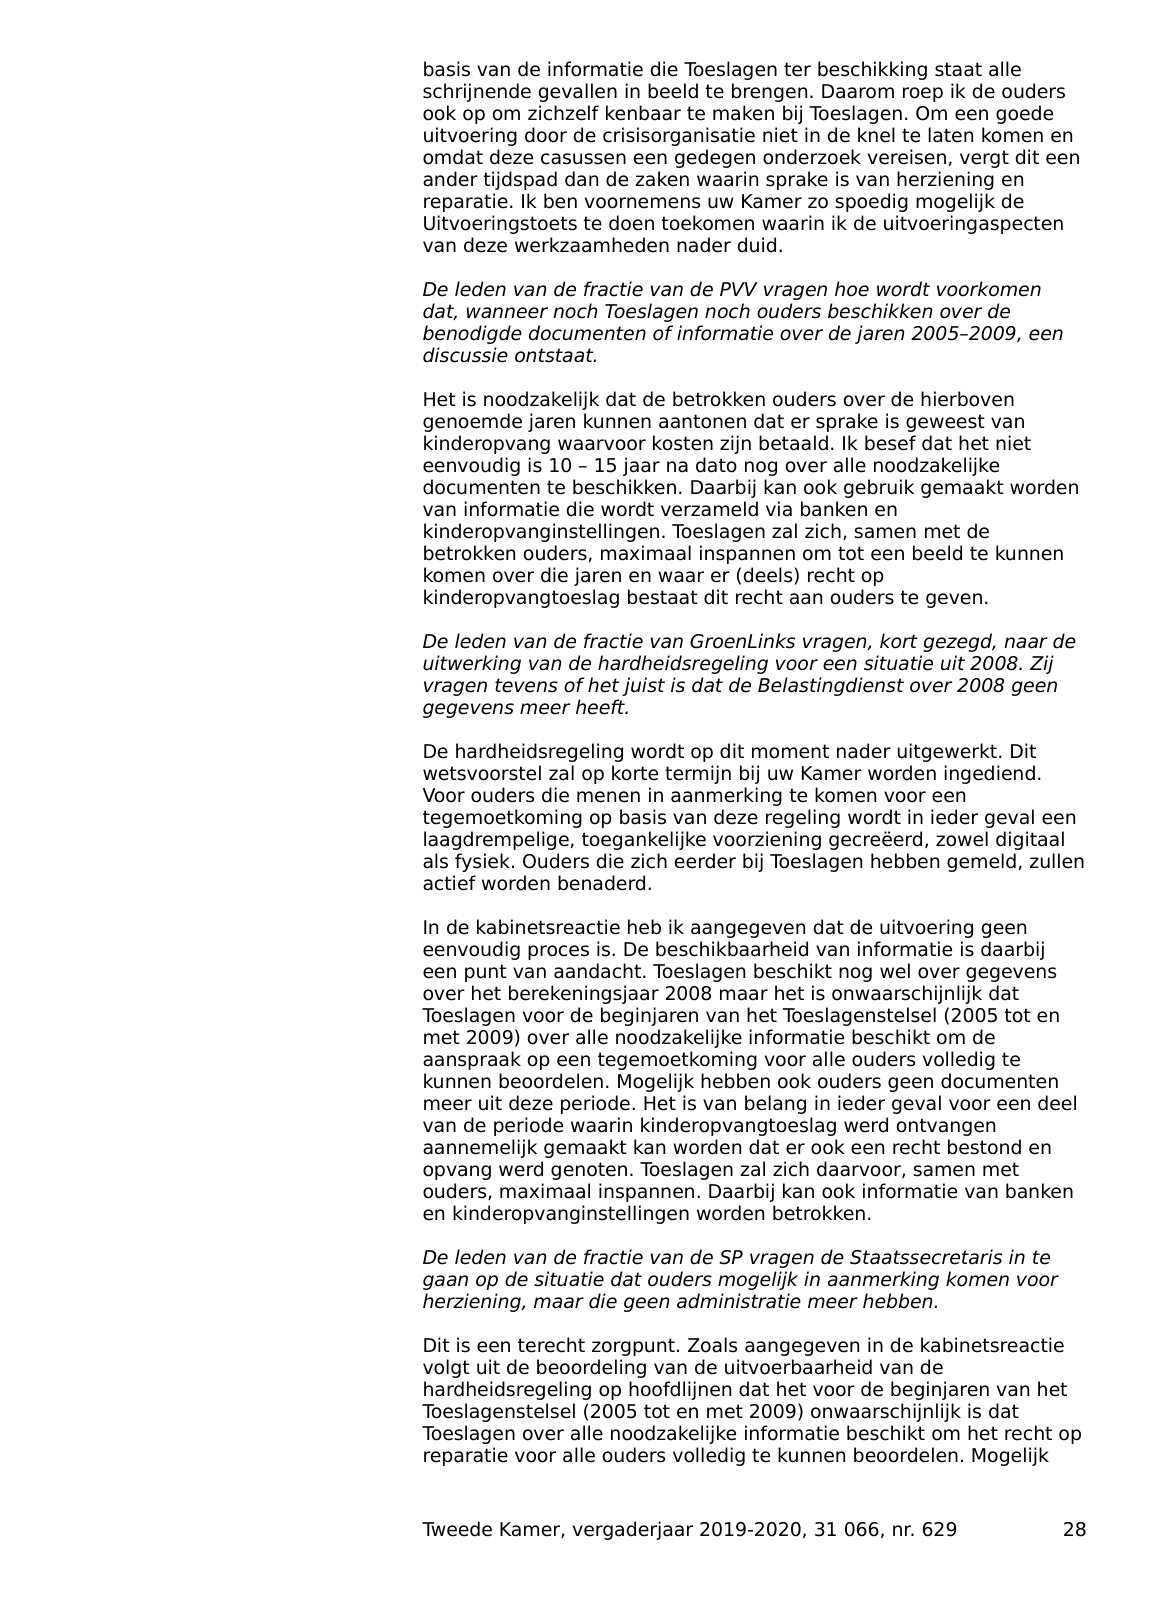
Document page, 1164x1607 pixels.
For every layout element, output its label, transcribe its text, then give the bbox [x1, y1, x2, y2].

text De leden van de fractie van de PVV vragen hoe wordt voorkomen dat, wanneer noch Toeslagen noch ouders beschikken over de benodigde documenten of informatie over de jaren 2005–2009, een discussie ontstaat. [422, 279, 1087, 367]
text In de kabinetsreactie heb ik aangegeven dat de uitvoering geen eenvoudig proces is. De beschikbaarheid van informatie is daarbij een punt van aandacht. Toeslagen beschikt nog wel over gegevens over het berekeningsjaar 2008 maar het is onwaarschijnlijk dat Toeslagen voor de beginjaren van het Toeslagenstelsel (2005 tot en met 2009) over alle noodzakelijke informatie beschikt om de aanspraak op een tegemoetkoming voor alle ouders volledig te kunnen beoordelen. Mogelijk hebben ook ouders geen documenten meer uit deze periode. Het is van belang in ieder geval voor een deel van de periode waarin kinderopvangtoeslag werd ontvangen aannemelijk gemaakt kan worden dat er ook een recht bestond en opvang werd genoten. Toeslagen zal zich daarvoor, samen met ouders, maximaal inspannen. Daarbij kan ook informatie van banken en kinderopvanginstellingen worden betrokken. [422, 917, 1087, 1225]
text Het is noodzakelijk dat de betrokken ouders over de hierboven genoemde jaren kunnen aantonen dat er sprake is geweest van kinderopvang waarvoor kosten zijn betaald. Ik besef dat het niet eenvoudig is 10 – 15 jaar na dato nog over alle noodzakelijke documenten te beschikken. Daarbij kan ook gebruik gemaakt worden van informatie die wordt verzameld via banken en kinderopvanginstellingen. Toeslagen zal zich, samen met de betrokken ouders, maximaal inspannen om tot een beeld te kunnen komen over die jaren en waar er (deels) recht op kinderopvangtoeslag bestaat dit recht aan ouders te geven. [422, 389, 1087, 609]
text Dit is een terecht zorgpunt. Zoals aangegeven in de kabinetsreactie volgt uit de beoordeling van de uitvoerbaarheid van de hardheidsregeling op hoofdlijnen dat het voor de beginjaren van het Toeslagenstelsel (2005 tot en met 2009) onwaarschijnlijk is dat Toeslagen over alle noodzakelijke informatie beschikt om het recht op reparatie voor alle ouders volledig te kunnen beoordelen. Mogelijk [422, 1335, 1087, 1467]
text De leden van de fractie van GroenLinks vragen, kort gezegd, naar de uitwerking van de hardheidsregeling voor een situatie uit 2008. Zij vragen tevens of het juist is dat de Belastingdienst over 2008 geen gegevens meer heeft. [422, 631, 1087, 719]
text De leden van de fractie van de SP vragen de Staatssecretaris in te gaan op de situatie dat ouders mogelijk in aanmerking komen voor herziening, maar die geen administratie meer hebben. [422, 1247, 1087, 1313]
text basis van de informatie die Toeslagen ter beschikking staat alle schrijnende gevallen in beeld te brengen. Daarom roep ik de ouders ook op om zichzelf kenbaar te maken bij Toeslagen. Om een goede uitvoering door de crisisorganisatie niet in de knel te laten komen en omdat deze casussen een gedegen onderzoek vereisen, vergt dit een ander tijdspad dan de zaken waarin sprake is van herziening en reparatie. Ik ben voornemens uw Kamer zo spoedig mogelijk de Uitvoeringstoets te doen toekomen waarin ik de uitvoeringaspecten van deze werkzaamheden nader duid. [422, 59, 1087, 257]
text De hardheidsregeling wordt op dit moment nader uitgewerkt. Dit wetsvoorstel zal op korte termijn bij uw Kamer worden ingediend. Voor ouders die menen in aanmerking te komen voor een tegemoetkoming op basis van deze regeling wordt in ieder geval een laagdrempelige, toegankelijke voorziening gecreëerd, zowel digitaal als fysiek. Ouders die zich eerder bij Toeslagen hebben gemeld, zullen actief worden benaderd. [422, 741, 1087, 895]
